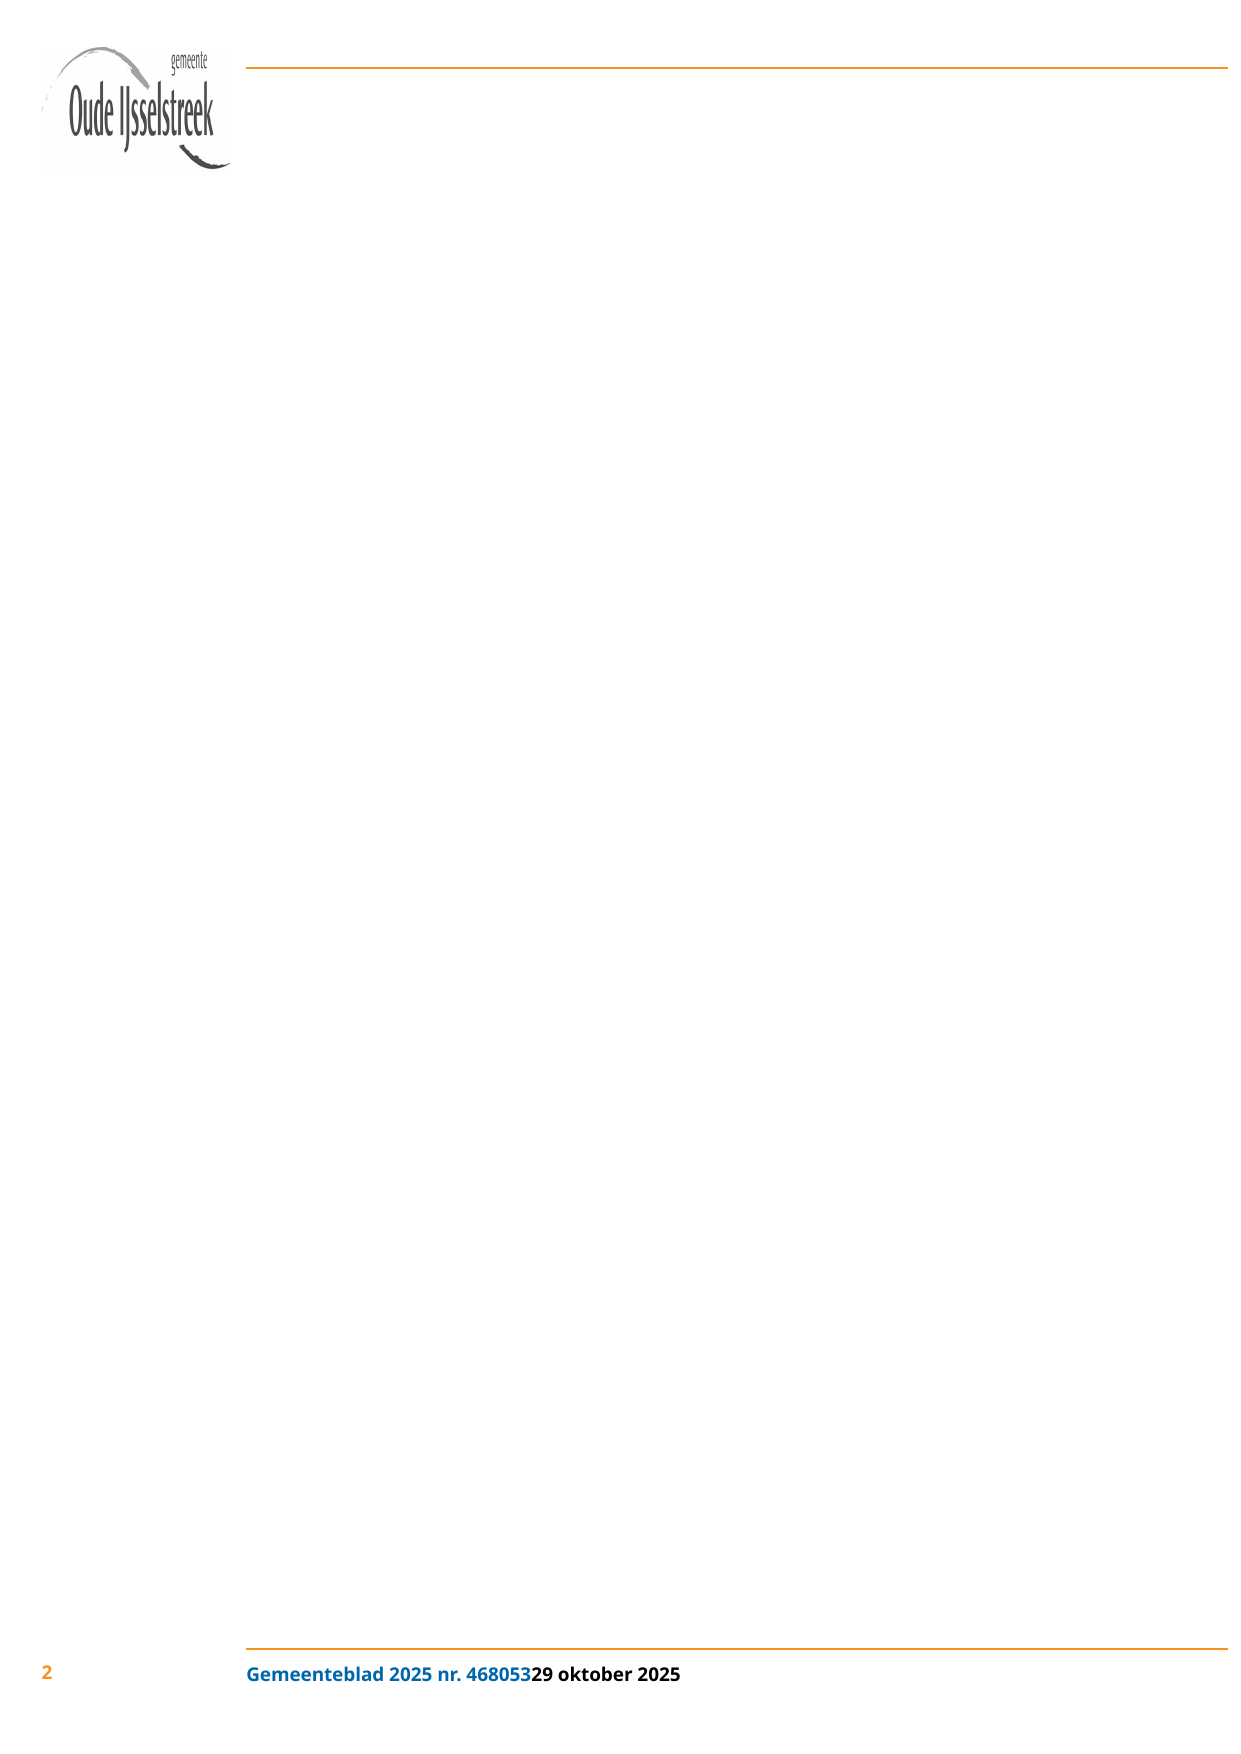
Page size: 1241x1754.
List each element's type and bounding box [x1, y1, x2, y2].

picture [41, 47, 231, 172]
